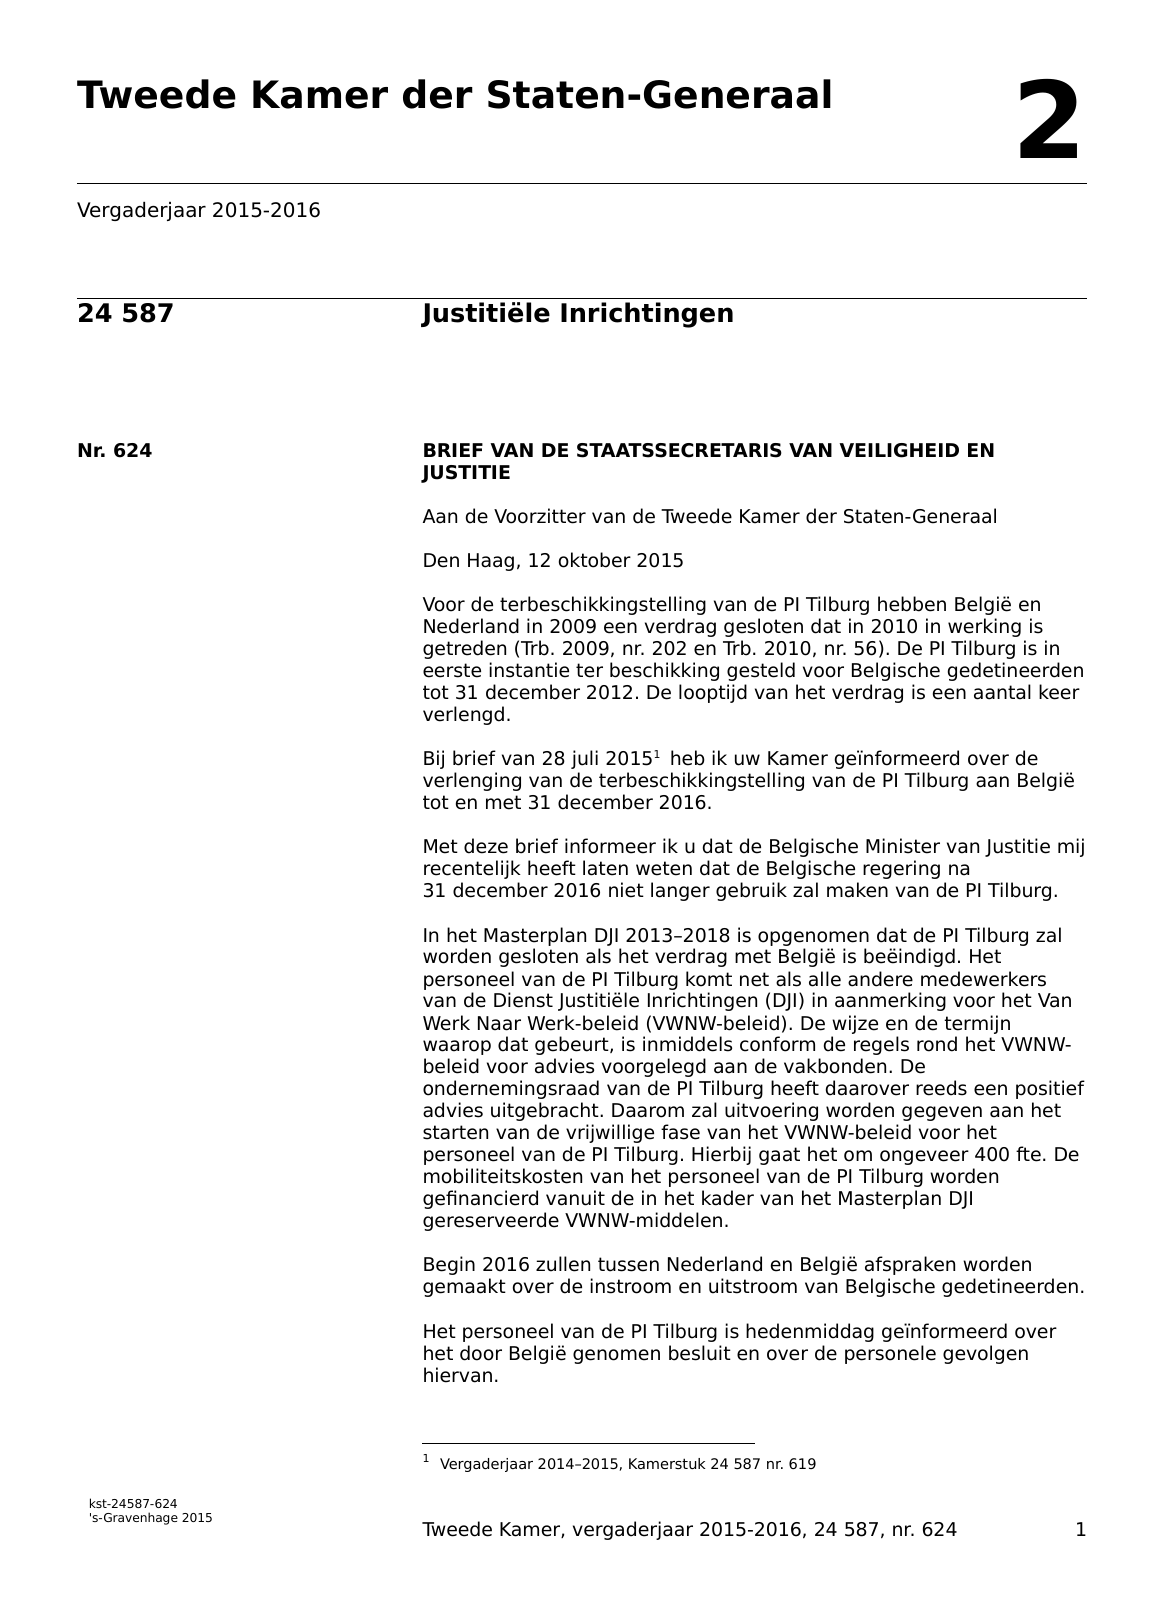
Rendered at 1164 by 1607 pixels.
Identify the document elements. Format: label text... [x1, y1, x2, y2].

subtitle 24 587 Justitiële Inrichtingen [77, 299, 1087, 329]
text Den Haag, 12 oktober 2015 [422, 550, 1087, 572]
text Bij brief van 28 juli 2015 heb ik uw Kamer geïnformeerd over de verlenging van de terbeschikkingstelling van de PI Tilburg aan België tot en met 31 december 2016. [422, 748, 1087, 814]
table_header 2 [886, 59, 1087, 183]
text Vergaderjaar 2014–2015, Kamerstuk 24 587 nr. 619 [422, 1452, 1087, 1474]
text 's-Gravenhage 2015 [88, 1511, 323, 1525]
text Het personeel van de PI Tilburg is hedenmiddag geïnformeerd over het door België genomen besluit en over de personele gevolgen hiervan. [422, 1321, 1087, 1386]
table_header Tweede Kamer der Staten-Generaal [77, 59, 886, 183]
text Aan de Voorzitter van de Tweede Kamer der Staten-Generaal [422, 506, 1087, 528]
text Begin 2016 zullen tussen Nederland en België afspraken worden gemaakt over de instroom en uitstroom van Belgische gedetineerden. [422, 1254, 1087, 1298]
text kst-24587-624 [88, 1497, 323, 1511]
subtitle Nr. 624 BRIEF VAN DE STAATSSECRETARIS VAN VEILIGHEID EN JUSTITIE [77, 440, 1087, 484]
table_cell Vergaderjaar 2015-2016 [77, 184, 1087, 298]
text Met deze brief informeer ik u dat de Belgische Minister van Justitie mij recentelijk heeft laten weten dat de Belgische regering na 31 december 2016 niet langer gebruik zal maken van de PI Tilburg. [422, 836, 1087, 902]
text Voor de terbeschikkingstelling van de PI Tilburg hebben België en Nederland in 2009 een verdrag gesloten dat in 2010 in werking is getreden (Trb. 2009, nr. 202 en Trb. 2010, nr. 56). De PI Tilburg is in eerste instantie ter beschikking gesteld voor Belgische gedetineerden tot 31 december 2012. De looptijd van het verdrag is een aantal keer verlengd. [422, 594, 1087, 726]
text In het Masterplan DJI 2013–2018 is opgenomen dat de PI Tilburg zal worden gesloten als het verdrag met België is beëindigd. Het personeel van de PI Tilburg komt net als alle andere medewerkers van de Dienst Justitiële Inrichtingen (DJI) in aanmerking voor het Van Werk Naar Werk-beleid (VWNW-beleid). De wijze en de termijn waarop dat gebeurt, is inmiddels conform de regels rond het VWNW-beleid voor advies voorgelegd aan de vakbonden. De ondernemingsraad van de PI Tilburg heeft daarover reeds een positief advies uitgebracht. Daarom zal uitvoering worden gegeven aan het starten van de vrijwillige fase van het VWNW-beleid voor het personeel van de PI Tilburg. Hierbij gaat het om ongeveer 400 fte. De mobiliteitskosten van het personeel van de PI Tilburg worden gefinancierd vanuit de in het kader van het Masterplan DJI gereserveerde VWNW-middelen. [422, 924, 1087, 1232]
